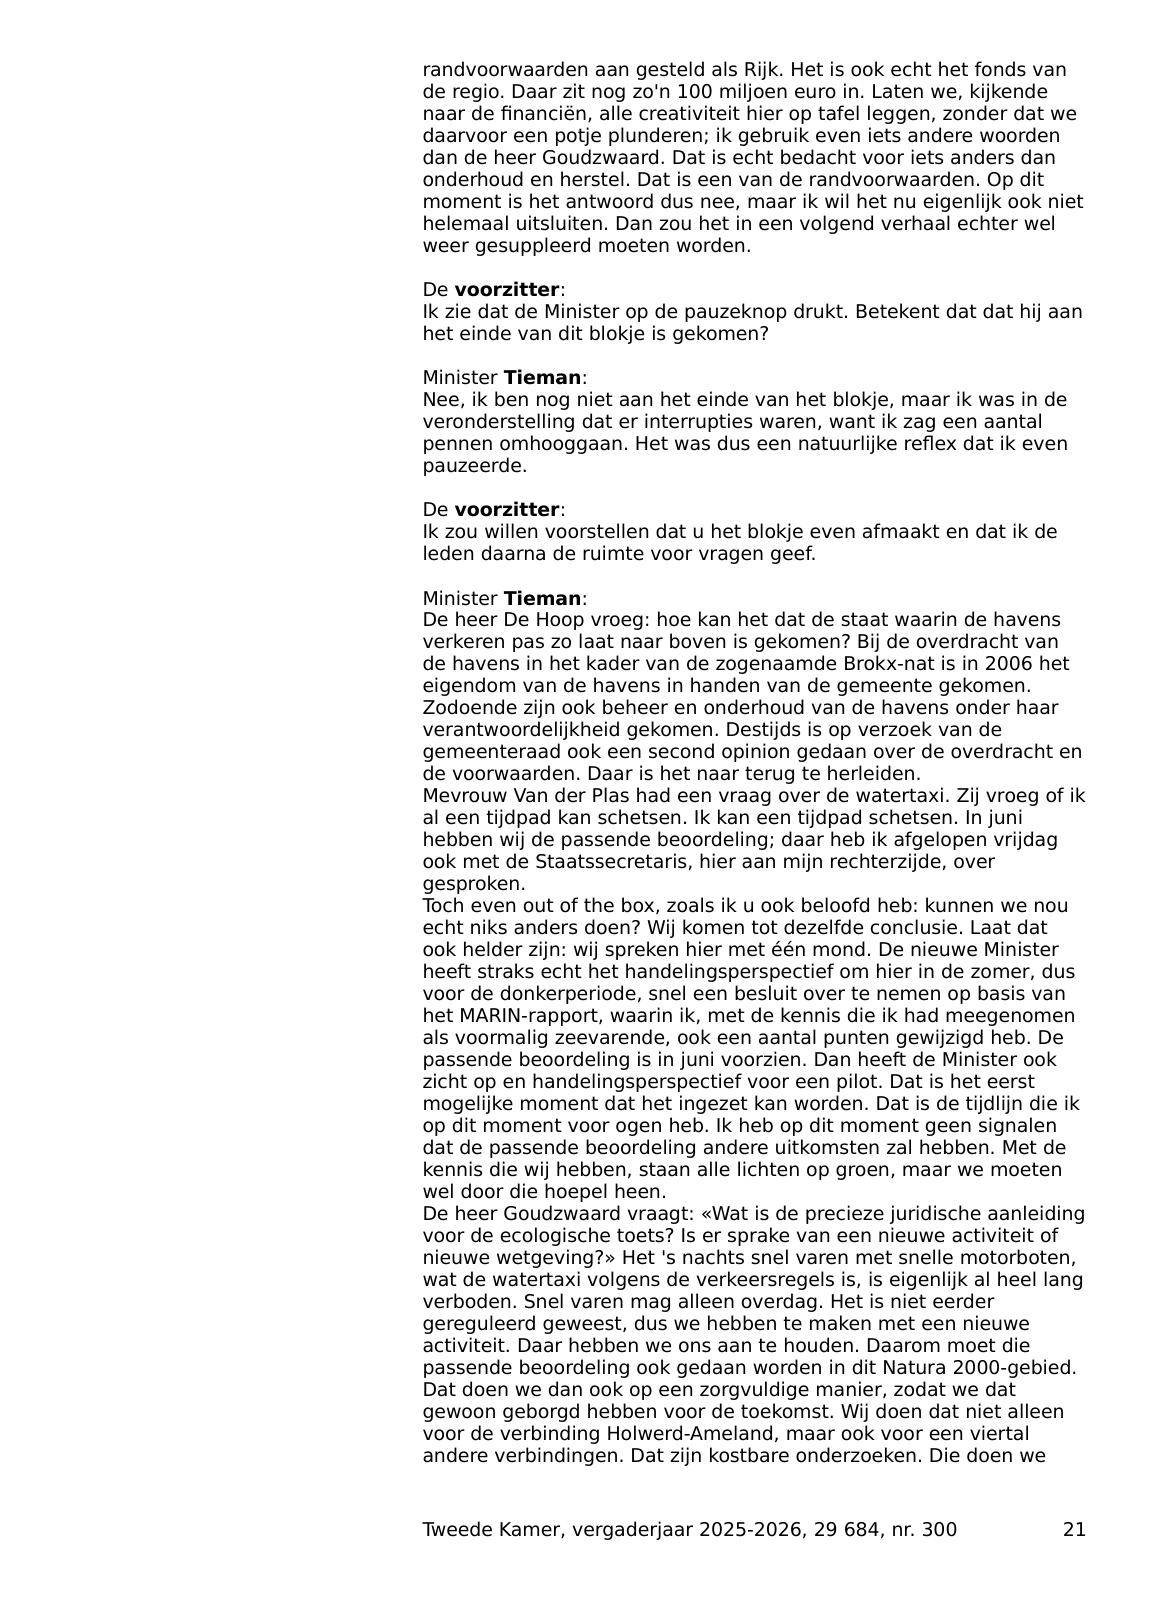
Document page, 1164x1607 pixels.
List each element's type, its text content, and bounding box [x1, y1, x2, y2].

text Ik zie dat de Minister op de pauzeknop drukt. Betekent dat dat hij aan het einde van dit blokje is gekomen? [422, 301, 1087, 345]
text Nee, ik ben nog niet aan het einde van het blokje, maar ik was in de veronderstelling dat er interrupties waren, want ik zag een aantal pennen omhooggaan. Het was dus een natuurlijke reflex dat ik even pauzeerde. [422, 389, 1087, 477]
text Ik zou willen voorstellen dat u het blokje even afmaakt en dat ik de leden daarna de ruimte voor vragen geef. [422, 521, 1087, 565]
text De heer De Hoop vroeg: hoe kan het dat de staat waarin de havens verkeren pas zo laat naar boven is gekomen? Bij de overdracht van de havens in het kader van de zogenaamde Brokx-nat is in 2006 het eigendom van de havens in handen van de gemeente gekomen. Zodoende zijn ook beheer en onderhoud van de havens onder haar verantwoordelijkheid gekomen. Destijds is op verzoek van de gemeenteraad ook een second opinion gedaan over de overdracht en de voorwaarden. Daar is het naar terug te herleiden. [422, 609, 1087, 785]
text De voorzitter: [422, 499, 1087, 521]
text randvoorwaarden aan gesteld als Rijk. Het is ook echt het fonds van de regio. Daar zit nog zo'n 100 miljoen euro in. Laten we, kijkende naar de financiën, alle creativiteit hier op tafel leggen, zonder dat we daarvoor een potje plunderen; ik gebruik even iets andere woorden dan de heer Goudzwaard. Dat is echt bedacht voor iets anders dan onderhoud en herstel. Dat is een van de randvoorwaarden. Op dit moment is het antwoord dus nee, maar ik wil het nu eigenlijk ook niet helemaal uitsluiten. Dan zou het in een volgend verhaal echter wel weer gesuppleerd moeten worden. [422, 59, 1087, 257]
text Minister Tieman: [422, 367, 1087, 389]
text De heer Goudzwaard vraagt: «Wat is de precieze juridische aanleiding voor de ecologische toets? Is er sprake van een nieuwe activiteit of nieuwe wetgeving?» Het 's nachts snel varen met snelle motorboten, wat de watertaxi volgens de verkeersregels is, is eigenlijk al heel lang verboden. Snel varen mag alleen overdag. Het is niet eerder gereguleerd geweest, dus we hebben te maken met een nieuwe activiteit. Daar hebben we ons aan te houden. Daarom moet die passende beoordeling ook gedaan worden in dit Natura 2000-gebied. Dat doen we dan ook op een zorgvuldige manier, zodat we dat gewoon geborgd hebben voor de toekomst. Wij doen dat niet alleen voor de verbinding Holwerd-Ameland, maar ook voor een viertal andere verbindingen. Dat zijn kostbare onderzoeken. Die doen we [422, 1203, 1087, 1467]
text De voorzitter: [422, 279, 1087, 301]
text Mevrouw Van der Plas had een vraag over de watertaxi. Zij vroeg of ik al een tijdpad kan schetsen. Ik kan een tijdpad schetsen. In juni hebben wij de passende beoordeling; daar heb ik afgelopen vrijdag ook met de Staatssecretaris, hier aan mijn rechterzijde, over gesproken. [422, 785, 1087, 895]
text Minister Tieman: [422, 587, 1087, 609]
text Toch even out of the box, zoals ik u ook beloofd heb: kunnen we nou echt niks anders doen? Wij komen tot dezelfde conclusie. Laat dat ook helder zijn: wij spreken hier met één mond. De nieuwe Minister heeft straks echt het handelingsperspectief om hier in de zomer, dus voor de donkerperiode, snel een besluit over te nemen op basis van het MARIN-rapport, waarin ik, met de kennis die ik had meegenomen als voormalig zeevarende, ook een aantal punten gewijzigd heb. De passende beoordeling is in juni voorzien. Dan heeft de Minister ook zicht op en handelingsperspectief voor een pilot. Dat is het eerst mogelijke moment dat het ingezet kan worden. Dat is de tijdlijn die ik op dit moment voor ogen heb. Ik heb op dit moment geen signalen dat de passende beoordeling andere uitkomsten zal hebben. Met de kennis die wij hebben, staan alle lichten op groen, maar we moeten wel door die hoepel heen. [422, 895, 1087, 1203]
